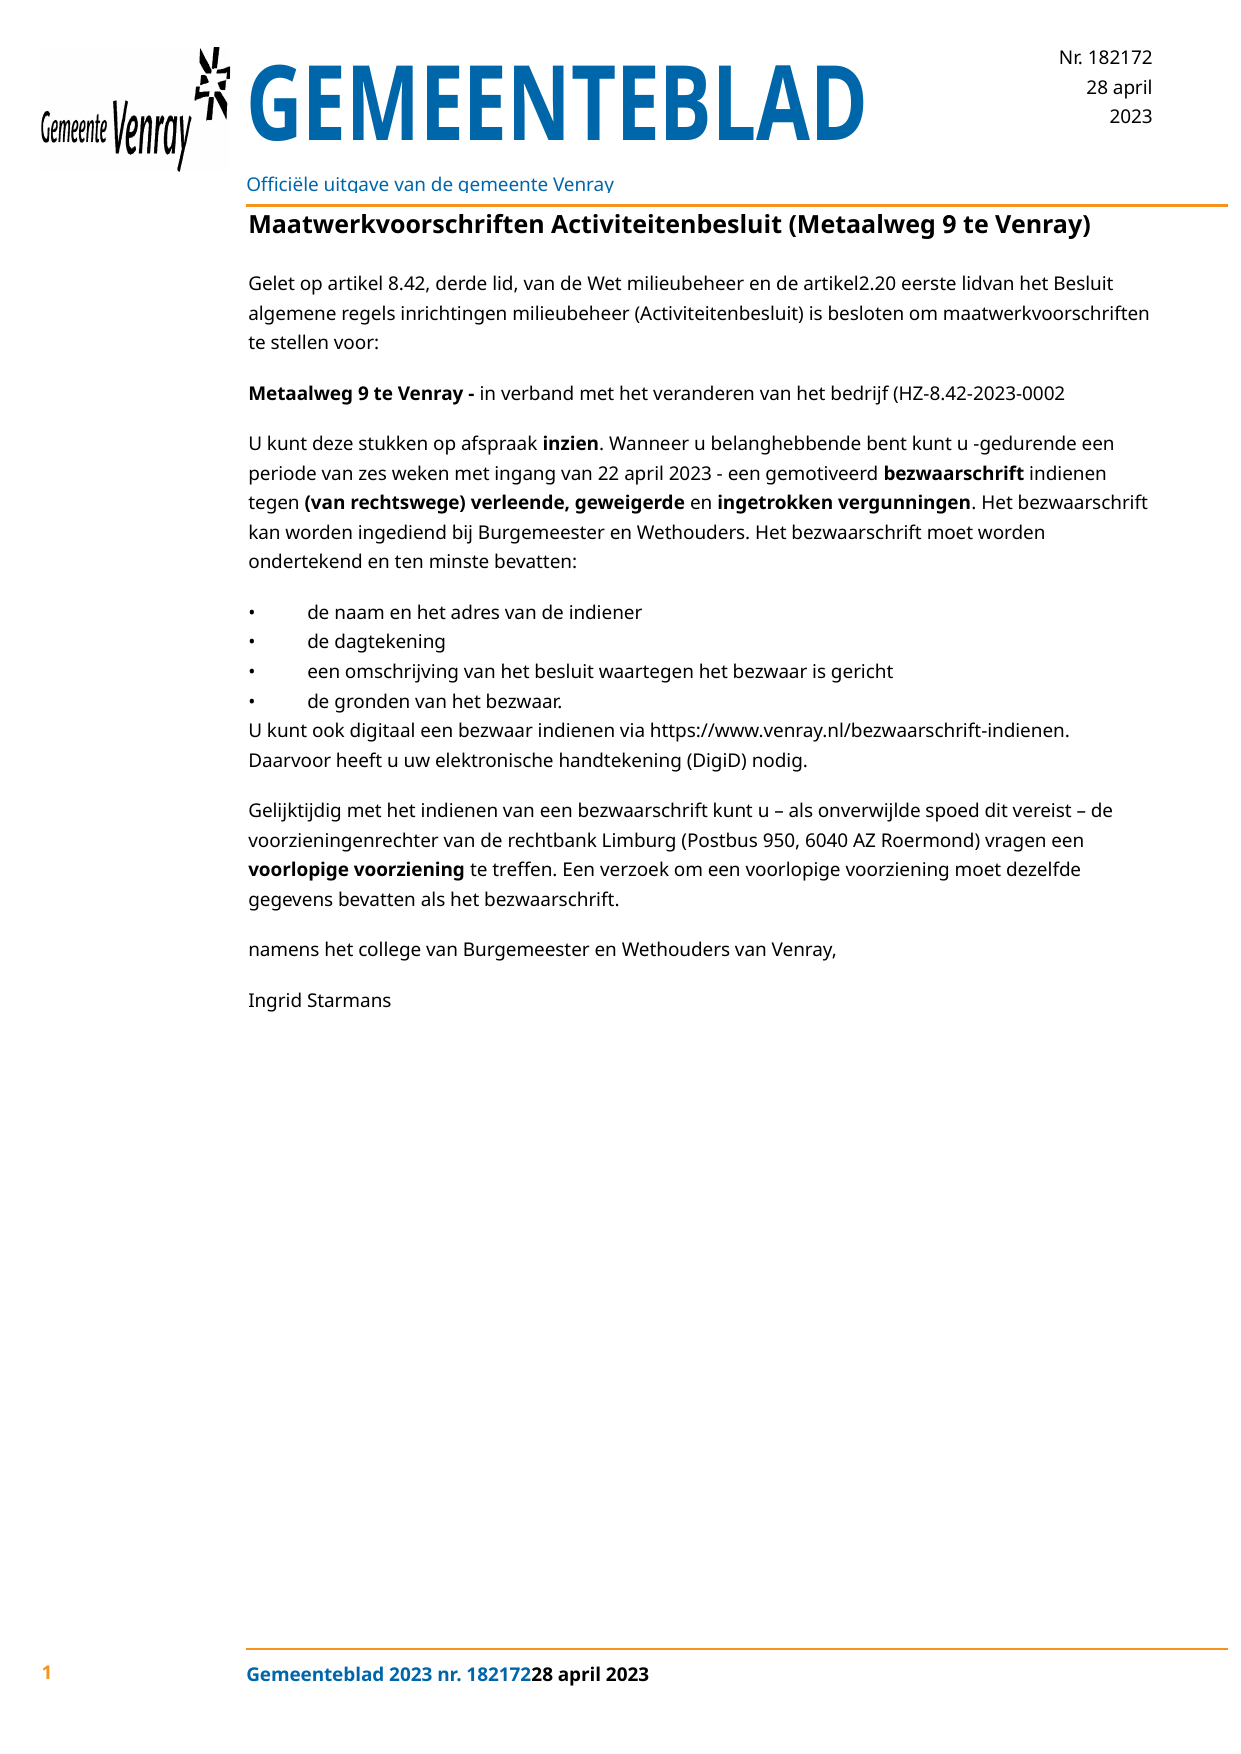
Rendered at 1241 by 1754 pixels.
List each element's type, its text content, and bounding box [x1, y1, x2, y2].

text Gelet op artikel 8.42, derde lid, van de Wet milieubeheer en de artikel2.20 eerste lidvan het Besluit algemene regels inrichtingen milieubeheer (Activiteitenbesluit) is besloten om maatwerkvoorschriften te stellen voor: [248, 270, 1152, 355]
list de naam en het adres van de indiener [248, 599, 1152, 625]
list de gronden van het bezwaar. [248, 688, 1152, 713]
text Metaalweg 9 te Venray - in verband met het veranderen van het bedrijf (HZ-8.42-2023-0002 [248, 380, 1152, 406]
text Maatwerkvoorschriften Activiteitenbesluit (Metaalweg 9 te Venray) [248, 207, 1152, 241]
text namens het college van Burgemeester en Wethouders van Venray, [248, 937, 1152, 962]
text U kunt ook digitaal een bezwaar indienen via https://www.venray.nl/bezwaarschrift-indienen. Daarvoor heeft u uw elektronische handtekening (DigiD) nodig. [248, 717, 1152, 773]
list een omschrijving van het besluit waartegen het bezwaar is gericht [248, 658, 1152, 684]
text U kunt deze stukken op afspraak inzien. Wanneer u belanghebbende bent kunt u -gedurende een periode van zes weken met ingang van 22 april 2023 - een gemotiveerd bezwaarschrift indienen tegen (van rechtswege) verleende, geweigerde en ingetrokken vergunningen. Het bezwaarschrift kan worden ingediend bij Burgemeester en Wethouders. Het bezwaarschrift moet worden ondertekend en ten minste bevatten: [248, 430, 1152, 574]
picture [41, 47, 231, 172]
text Ingrid Starmans [248, 987, 1152, 1013]
text Gelijktijdig met het indienen van een bezwaarschrift kunt u – als onverwijlde spoed dit vereist – de voorzieningenrechter van de rechtbank Limburg (Postbus 950, 6040 AZ Roermond) vragen een voorlopige voorziening te treffen. Een verzoek om een voorlopige voorziening moet dezelfde gegevens bevatten als het bezwaarschrift. [248, 797, 1152, 912]
list de dagtekening [248, 629, 1152, 654]
